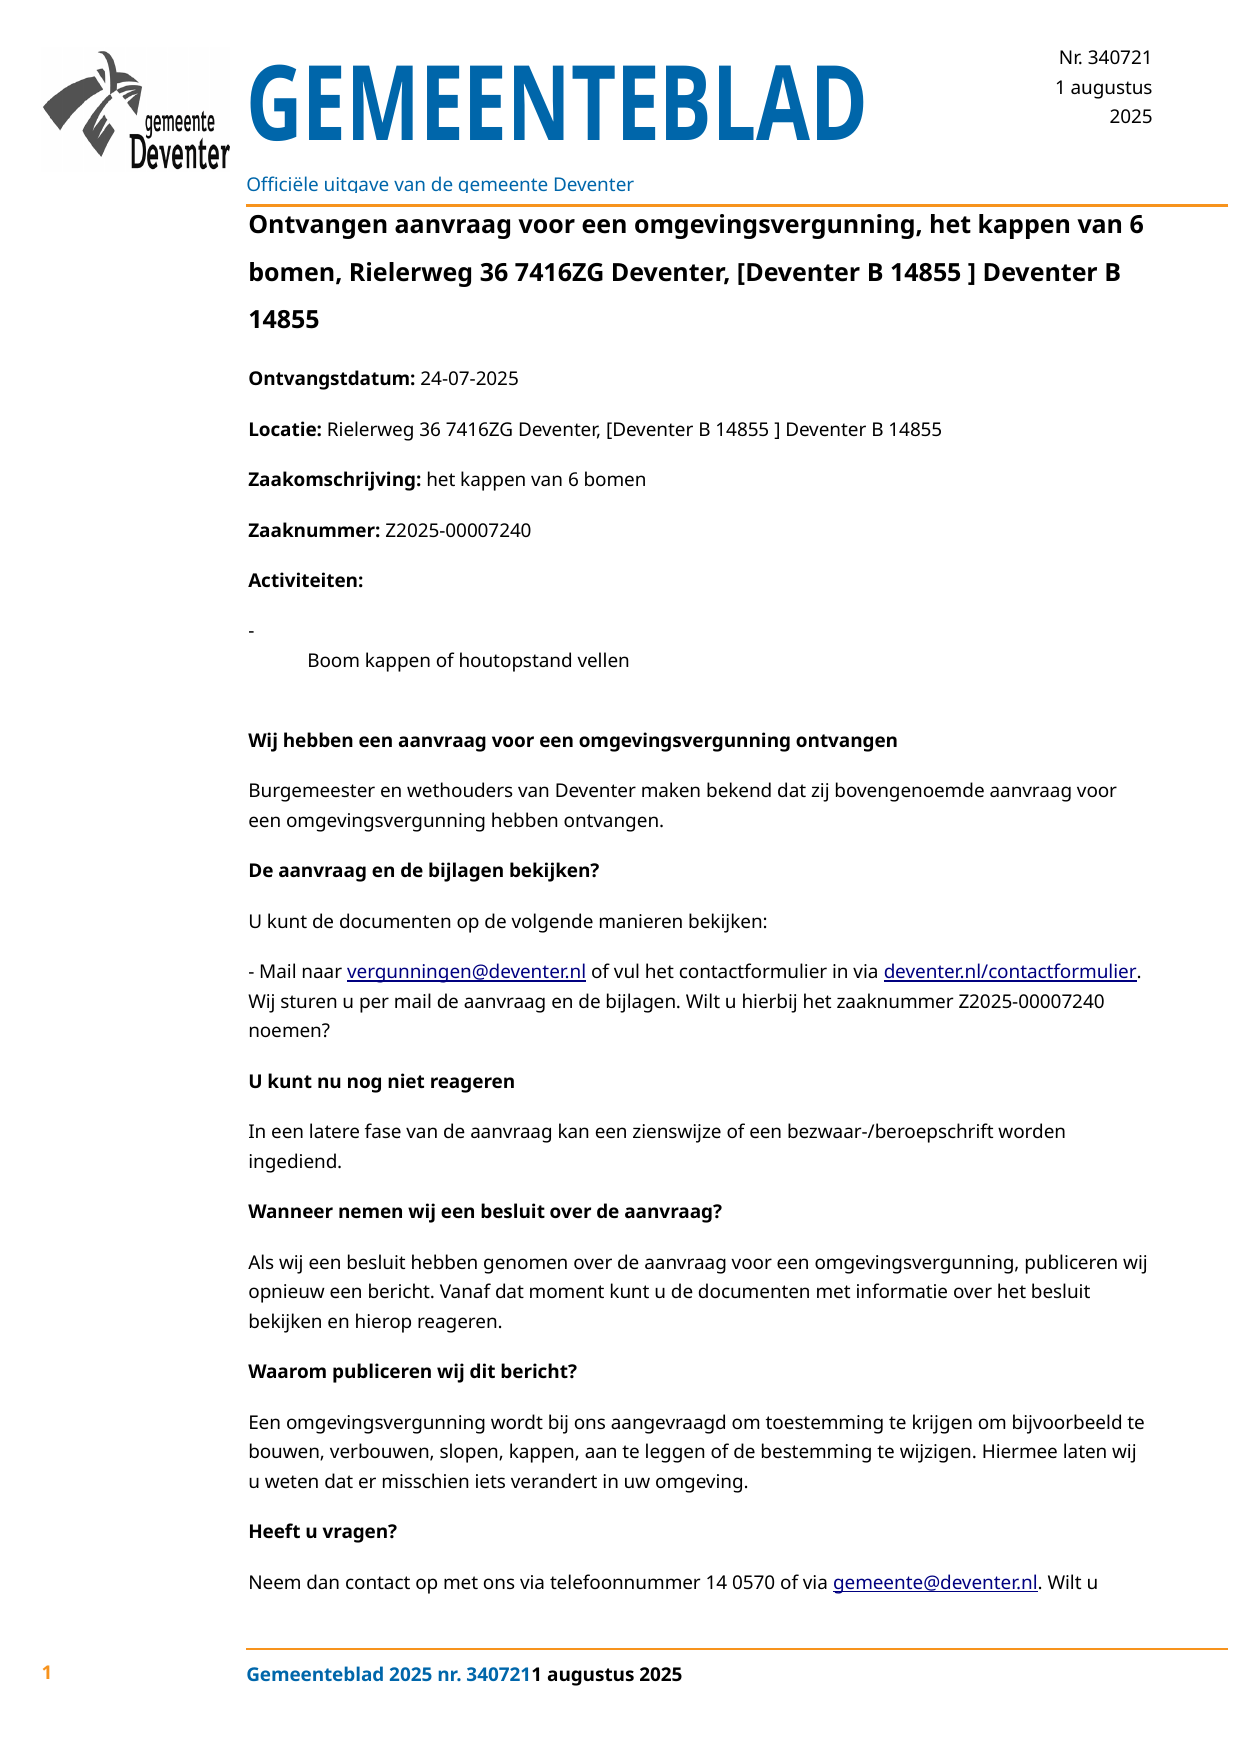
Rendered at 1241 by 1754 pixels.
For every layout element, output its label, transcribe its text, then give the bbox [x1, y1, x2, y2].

text Neem dan contact op met ons via telefoonnummer 14 0570 of via gemeente@deventer.nl. Wilt u [248, 1569, 1152, 1594]
text Ontvangen aanvraag voor een omgevingsvergunning, het kappen van 6 bomen, Rielerweg 36 7416ZG Deventer, [Deventer B 14855 ] Deventer B 14855 [248, 207, 1152, 336]
text Zaakomschrijving: het kappen van 6 bomen [248, 466, 1152, 492]
text Heeft u vragen? [248, 1518, 1152, 1544]
text U kunt nu nog niet reageren [248, 1068, 1152, 1094]
text Wanneer nemen wij een besluit over de aanvraag? [248, 1198, 1152, 1224]
list Boom kappen of houtopstand vellen [248, 647, 1152, 673]
text De aanvraag en de bijlagen bekijken? [248, 858, 1152, 883]
text Activiteiten: [248, 567, 1152, 593]
text Als wij een besluit hebben genomen over de aanvraag voor een omgevingsvergunning, publiceren wij opnieuw een bericht. Vanaf dat moment kunt u de documenten met informatie over het besluit bekijken en hierop reageren. [248, 1249, 1152, 1334]
text In een latere fase van de aanvraag kan een zienswijze of een bezwaar-/beroepschrift worden ingediend. [248, 1118, 1152, 1174]
picture [41, 47, 231, 172]
text Wij hebben een aanvraag voor een omgevingsvergunning ontvangen [248, 727, 1152, 753]
text Locatie: Rielerweg 36 7416ZG Deventer, [Deventer B 14855 ] Deventer B 14855 [248, 416, 1152, 442]
text Een omgevingsvergunning wordt bij ons aangevraagd om toestemming te krijgen om bijvoorbeeld te bouwen, verbouwen, slopen, kappen, aan te leggen of de bestemming te wijzigen. Hiermee laten wij u weten dat er misschien iets verandert in uw omgeving. [248, 1409, 1152, 1494]
text Burgemeester en wethouders van Deventer maken bekend dat zij bovengenoemde aanvraag voor een omgevingsvergunning hebben ontvangen. [248, 778, 1152, 833]
text Waarom publiceren wij dit bericht? [248, 1358, 1152, 1384]
text Ontvangstdatum: 24-07-2025 [248, 366, 1152, 391]
text - Mail naar vergunningen@deventer.nl of vul het contactformulier in via deventer.nl/contactformulier. Wij sturen u per mail de aanvraag en de bijlagen. Wilt u hierbij het zaaknummer Z2025-00007240 noemen? [248, 958, 1152, 1043]
text U kunt de documenten op de volgende manieren bekijken: [248, 908, 1152, 934]
text Zaaknummer: Z2025-00007240 [248, 517, 1152, 542]
